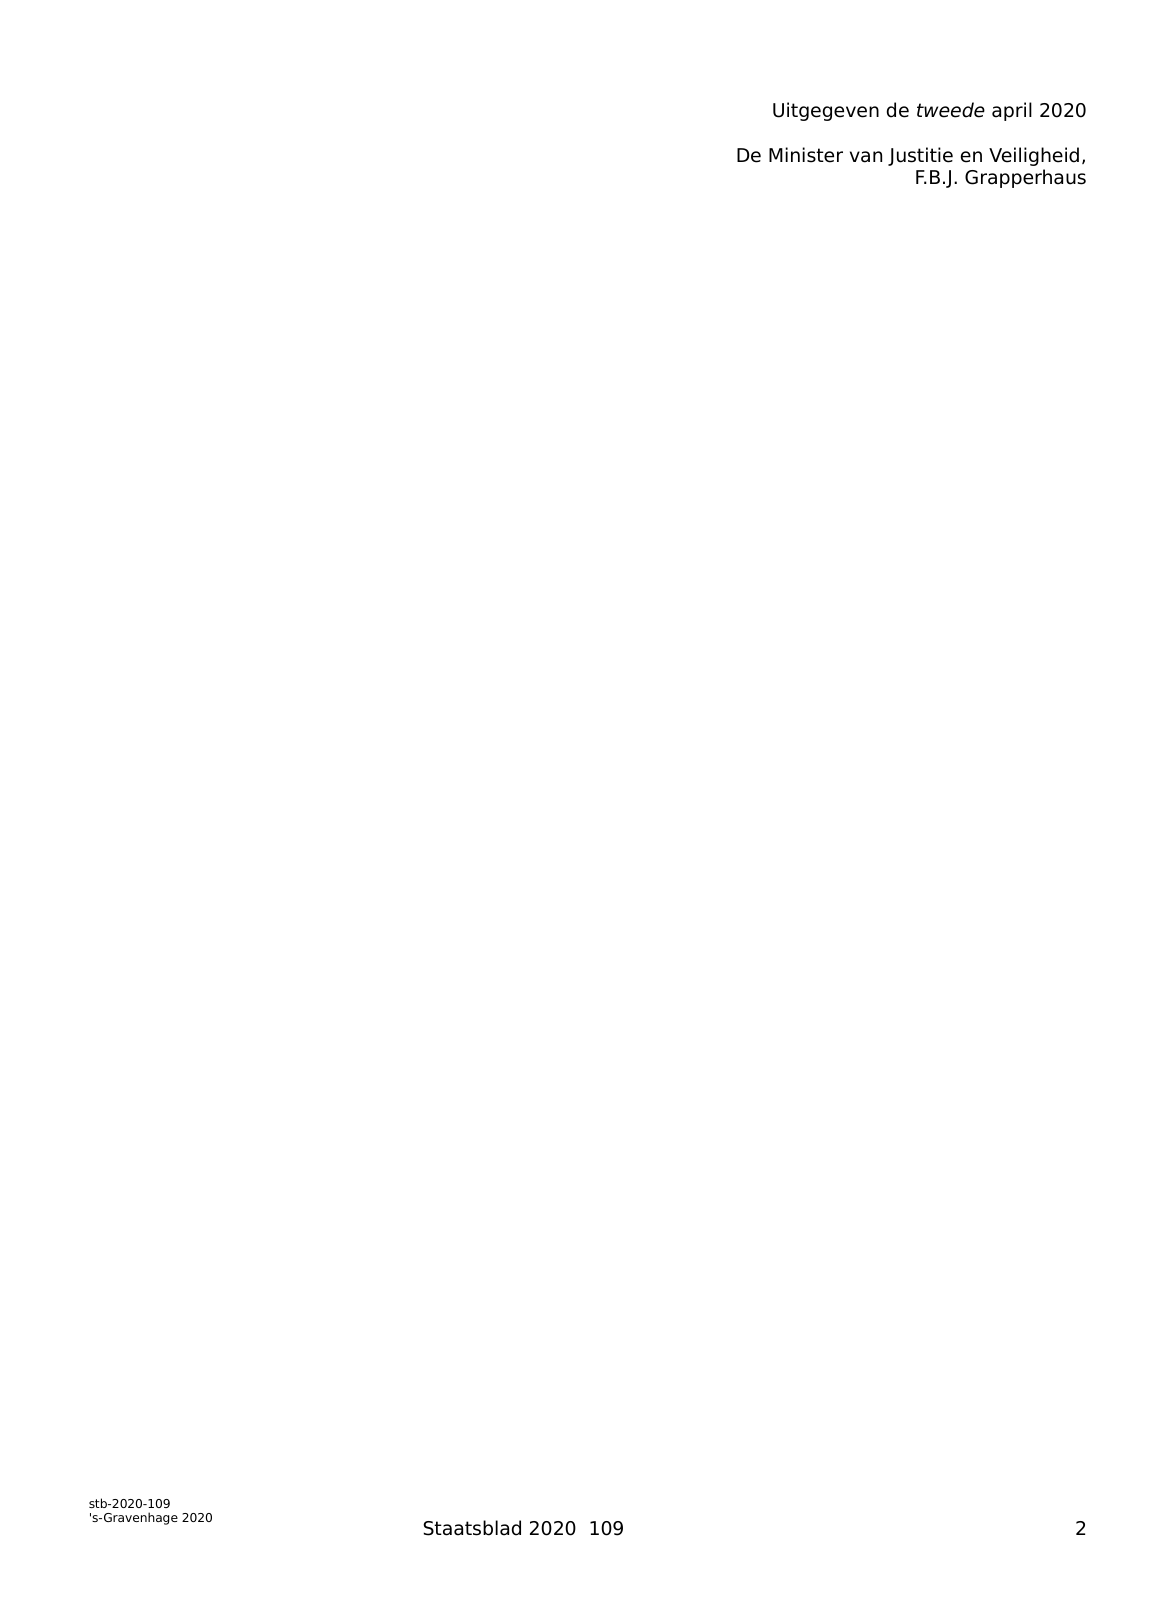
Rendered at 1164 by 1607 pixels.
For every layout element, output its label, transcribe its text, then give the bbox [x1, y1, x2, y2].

text De Minister van Justitie en Veiligheid, F.B.J. Grapperhaus [422, 144, 1087, 188]
text 's-Gravenhage 2020 [88, 1511, 323, 1525]
text Uitgegeven de tweede april 2020 [422, 100, 1087, 122]
text stb-2020-109 [88, 1497, 323, 1511]
